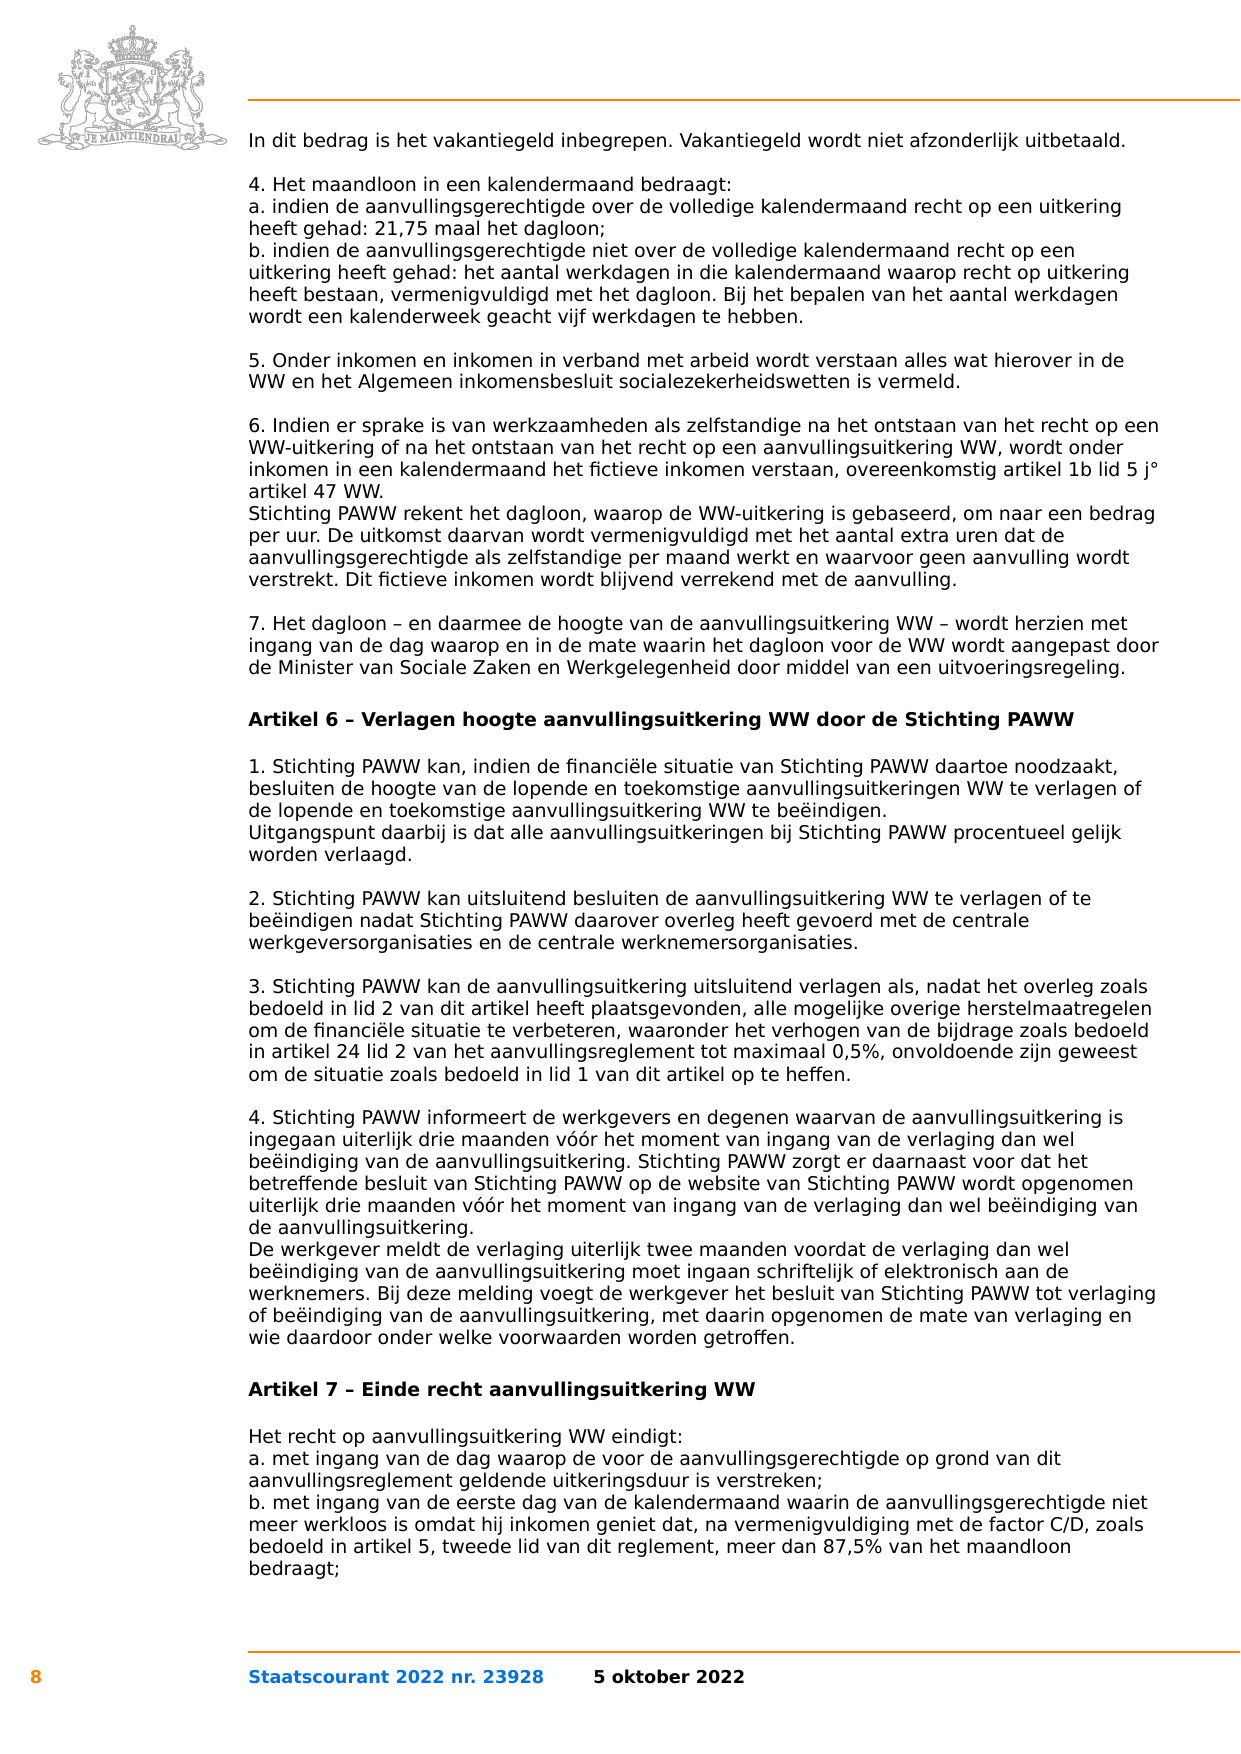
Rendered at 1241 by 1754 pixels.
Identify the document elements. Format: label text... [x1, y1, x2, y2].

text 4. Het maandloon in een kalendermaand bedraagt: [248, 174, 1163, 196]
text b. indien de aanvullingsgerechtigde niet over de volledige kalendermaand recht op een uitkering heeft gehad: het aantal werkdagen in die kalendermaand waarop recht op uitkering heeft bestaan, vermenigvuldigd met het dagloon. Bij het bepalen van het aantal werkdagen wordt een kalenderweek geacht vijf werkdagen te hebben. [248, 240, 1163, 328]
text 3. Stichting PAWW kan de aanvullingsuitkering uitsluitend verlagen als, nadat het overleg zoals bedoeld in lid 2 van dit artikel heeft plaatsgevonden, alle mogelijke overige herstelmaatregelen om de financiële situatie te verbeteren, waaronder het verhogen van de bijdrage zoals bedoeld in artikel 24 lid 2 van het aanvullingsreglement tot maximaal 0,5%, onvoldoende zijn geweest om de situatie zoals bedoeld in lid 1 van dit artikel op te heffen. [248, 976, 1163, 1085]
text b. met ingang van de eerste dag van de kalendermaand waarin de aanvullingsgerechtigde niet meer werkloos is omdat hij inkomen geniet dat, na vermenigvuldiging met de factor C/D, zoals bedoeld in artikel 5, tweede lid van dit reglement, meer dan 87,5% van het maandloon bedraagt; [248, 1492, 1163, 1580]
text a. met ingang van de dag waarop de voor de aanvullingsgerechtigde op grond van dit aanvullingsreglement geldende uitkeringsduur is verstreken; [248, 1448, 1163, 1492]
text a. indien de aanvullingsgerechtigde over de volledige kalendermaand recht op een uitkering heeft gehad: 21,75 maal het dagloon; [248, 196, 1163, 240]
text Het recht op aanvullingsuitkering WW eindigt: [248, 1426, 1163, 1448]
text De werkgever meldt de verlaging uiterlijk twee maanden voordat de verlaging dan wel beëindiging van de aanvullingsuitkering moet ingaan schriftelijk of elektronisch aan de werknemers. Bij deze melding voegt de werkgever het besluit van Stichting PAWW tot verlaging of beëindiging van de aanvullingsuitkering, met daarin opgenomen de mate van verlaging en wie daardoor onder welke voorwaarden worden getroffen. [248, 1239, 1163, 1349]
subtitle Artikel 7 – Einde recht aanvullingsuitkering WW [248, 1379, 1163, 1401]
text 4. Stichting PAWW informeert de werkgevers en degenen waarvan de aanvullingsuitkering is ingegaan uiterlijk drie maanden vóór het moment van ingang van de verlaging dan wel beëindiging van de aanvullingsuitkering. Stichting PAWW zorgt er daarnaast voor dat het betreffende besluit van Stichting PAWW op de website van Stichting PAWW wordt opgenomen uiterlijk drie maanden vóór het moment van ingang van de verlaging dan wel beëindiging van de aanvullingsuitkering. [248, 1107, 1163, 1239]
picture [38, 25, 227, 150]
text 7. Het dagloon – en daarmee de hoogte van de aanvullingsuitkering WW – wordt herzien met ingang van de dag waarop en in de mate waarin het dagloon voor de WW wordt aangepast door de Minister van Sociale Zaken en Werkgelegenheid door middel van een uitvoeringsregeling. [248, 613, 1163, 679]
text Stichting PAWW rekent het dagloon, waarop de WW-uitkering is gebaseerd, om naar een bedrag per uur. De uitkomst daarvan wordt vermenigvuldigd met het aantal extra uren dat de aanvullingsgerechtigde als zelfstandige per maand werkt en waarvoor geen aanvulling wordt verstrekt. Dit fictieve inkomen wordt blijvend verrekend met de aanvulling. [248, 503, 1163, 591]
text Uitgangspunt daarbij is dat alle aanvullingsuitkeringen bij Stichting PAWW procentueel gelijk worden verlaagd. [248, 822, 1163, 866]
text 6. Indien er sprake is van werkzaamheden als zelfstandige na het ontstaan van het recht op een WW-uitkering of na het ontstaan van het recht op een aanvullingsuitkering WW, wordt onder inkomen in een kalendermaand het fictieve inkomen verstaan, overeenkomstig artikel 1b lid 5 j° artikel 47 WW. [248, 415, 1163, 503]
subtitle Artikel 6 – Verlagen hoogte aanvullingsuitkering WW door de Stichting PAWW [248, 709, 1163, 731]
text 1. Stichting PAWW kan, indien de financiële situatie van Stichting PAWW daartoe noodzaakt, besluiten de hoogte van de lopende en toekomstige aanvullingsuitkeringen WW te verlagen of de lopende en toekomstige aanvullingsuitkering WW te beëindigen. [248, 756, 1163, 822]
text 5. Onder inkomen en inkomen in verband met arbeid wordt verstaan alles wat hierover in de WW en het Algemeen inkomensbesluit socialezekerheidswetten is vermeld. [248, 349, 1163, 393]
text In dit bedrag is het vakantiegeld inbegrepen. Vakantiegeld wordt niet afzonderlijk uitbetaald. [248, 130, 1163, 152]
text 2. Stichting PAWW kan uitsluitend besluiten de aanvullingsuitkering WW te verlagen of te beëindigen nadat Stichting PAWW daarover overleg heeft gevoerd met de centrale werkgeversorganisaties en de centrale werknemersorganisaties. [248, 888, 1163, 954]
